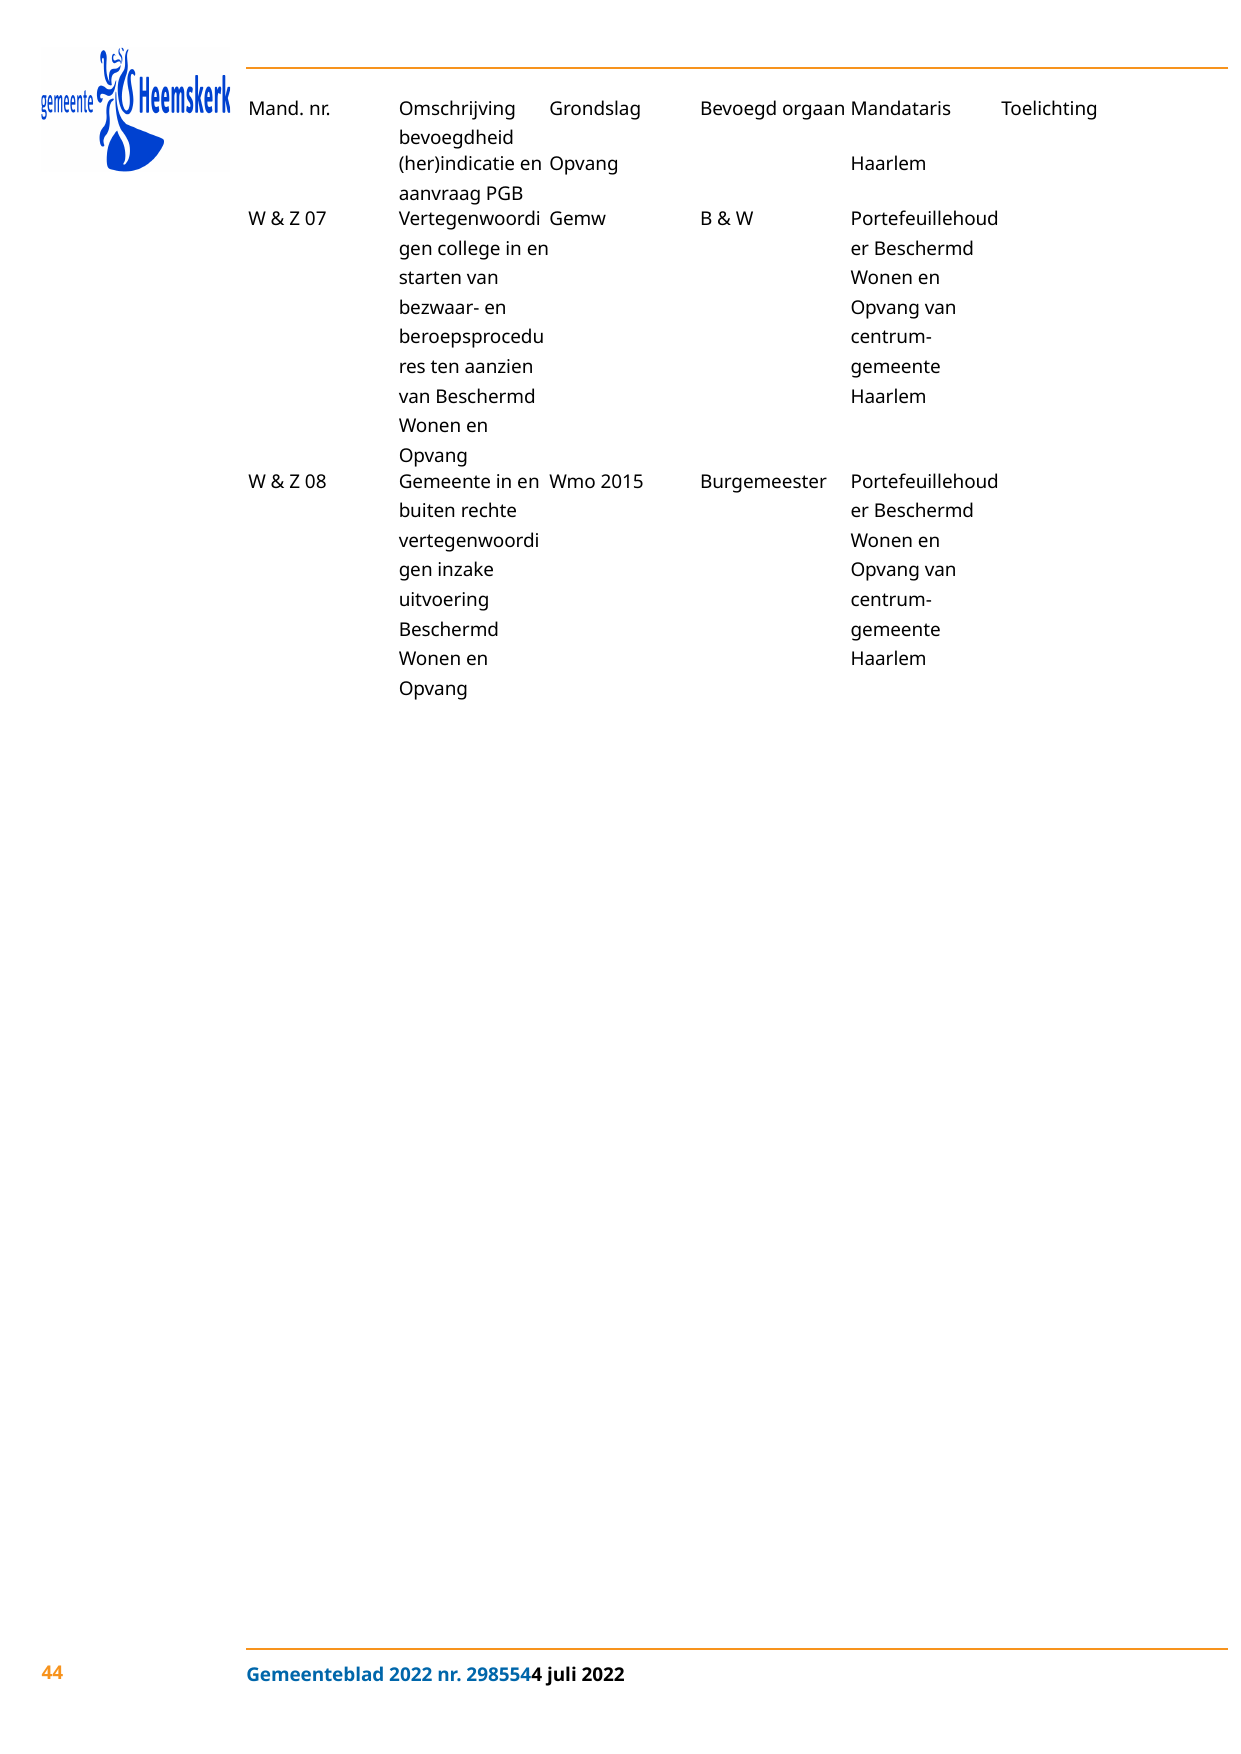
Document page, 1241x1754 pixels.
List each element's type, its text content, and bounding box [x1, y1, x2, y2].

table_header Mand. nr. [248, 95, 398, 150]
table_cell W & Z 07 [248, 205, 398, 468]
table_cell [248, 150, 398, 205]
table_header Toelichting [1001, 95, 1152, 150]
table_cell (her)indicatie en aanvraag PGB [399, 150, 549, 205]
table_cell Portefeuillehouder Beschermd Wonen en Opvang van centrum-gemeente Haarlem [850, 205, 1001, 468]
picture [41, 47, 231, 172]
table_cell W & Z 08 [248, 468, 398, 701]
table_cell [1001, 150, 1152, 205]
table_cell B & W [700, 205, 850, 468]
table_cell [700, 150, 850, 205]
table_header Grondslag [549, 95, 700, 150]
table_cell Burgemeester [700, 468, 850, 701]
table_cell Vertegenwoordigen college in en starten van bezwaar- en beroepsprocedures ten aanzien van Beschermd Wonen en Opvang [399, 205, 549, 468]
table_cell Gemeente in en buiten rechte vertegenwoordigen inzake uitvoering Beschermd Wonen en Opvang [399, 468, 549, 701]
table_cell Gemw [549, 205, 700, 468]
table_cell Opvang [549, 150, 700, 205]
table_cell Haarlem [850, 150, 1001, 205]
table_cell [1001, 205, 1152, 468]
table_header Bevoegd orgaan [700, 95, 850, 150]
table_cell Wmo 2015 [549, 468, 700, 701]
table_header Omschrijving bevoegdheid [399, 95, 549, 150]
table_cell Portefeuillehouder Beschermd Wonen en Opvang van centrum-gemeente Haarlem [850, 468, 1001, 701]
table_cell [1001, 468, 1152, 701]
table_header Mandataris [850, 95, 1001, 150]
